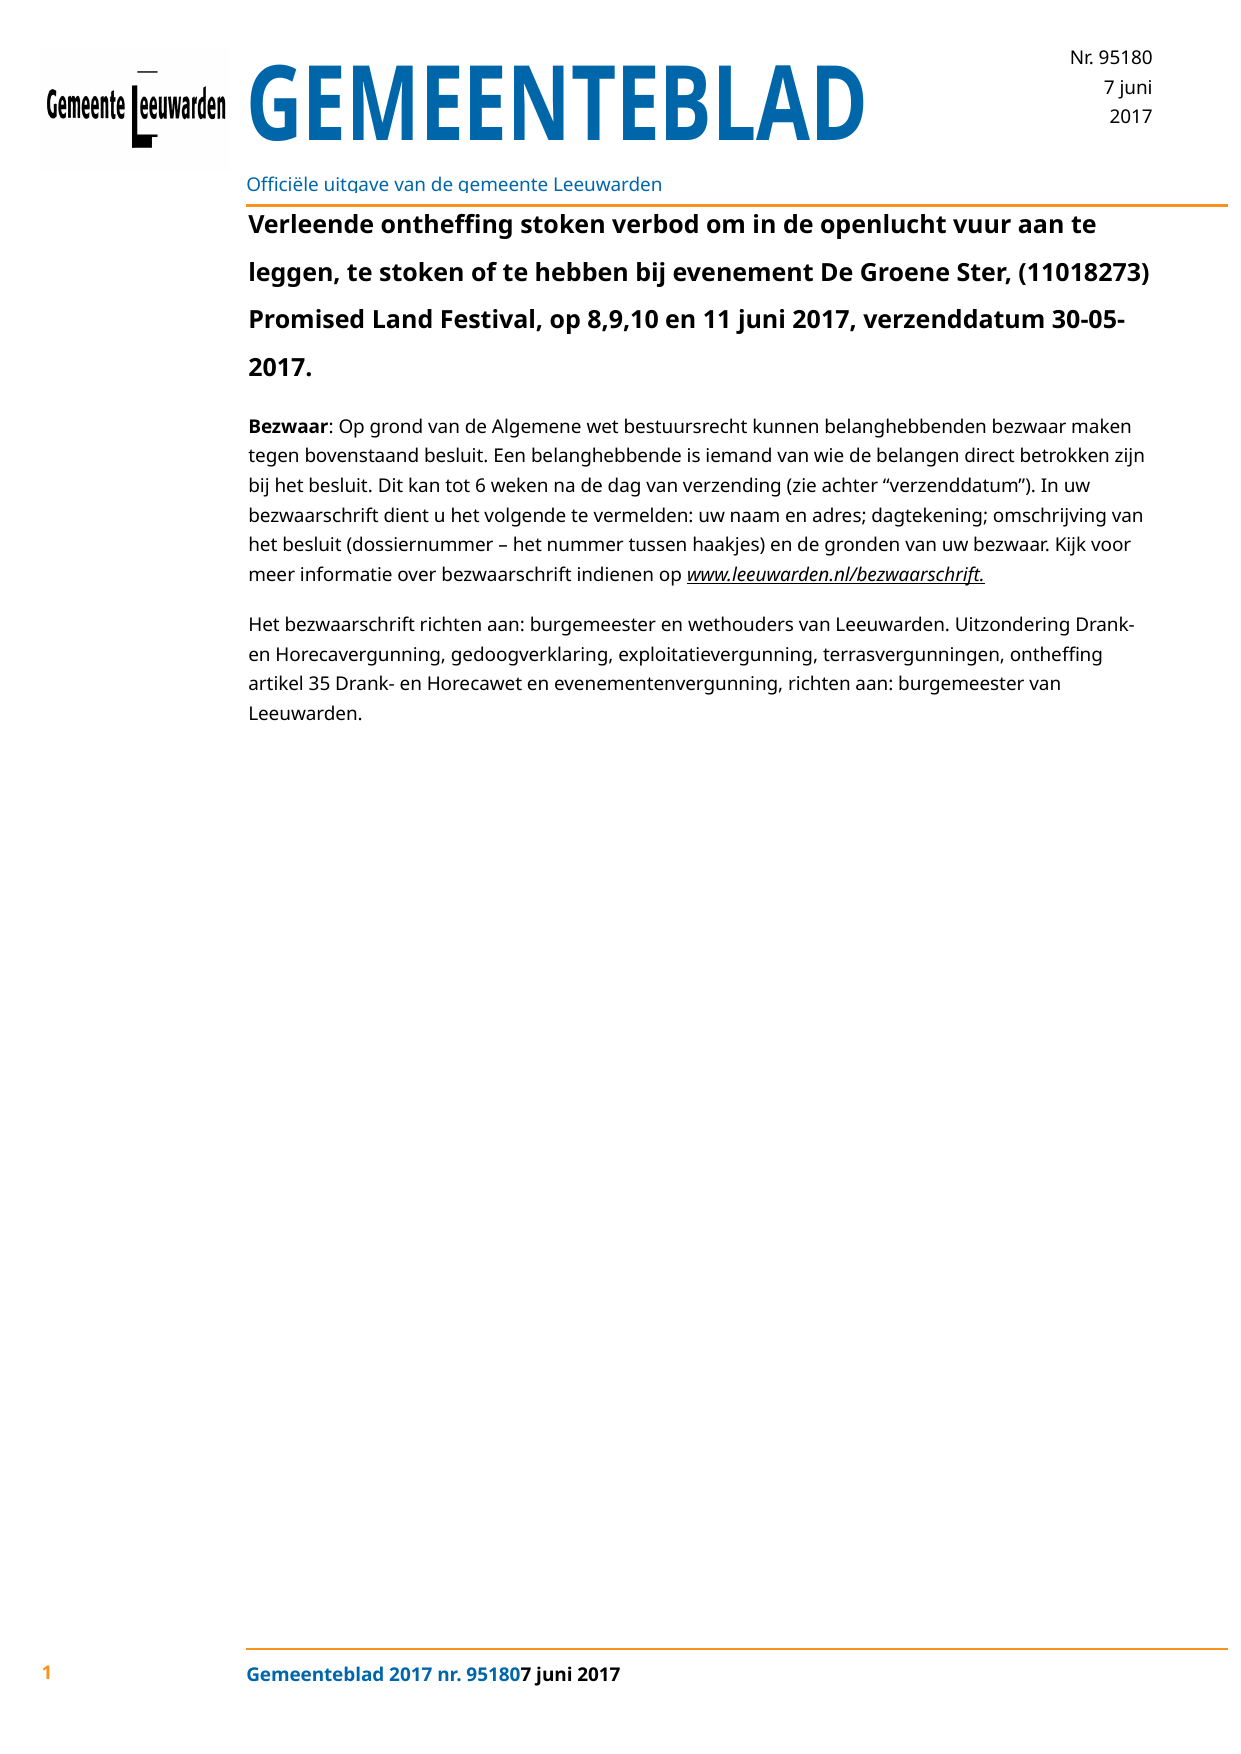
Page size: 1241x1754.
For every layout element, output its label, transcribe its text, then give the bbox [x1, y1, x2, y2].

picture [41, 47, 231, 172]
text Bezwaar: Op grond van de Algemene wet bestuursrecht kunnen belanghebbenden bezwaar maken tegen bovenstaand besluit. Een belanghebbende is iemand van wie de belangen direct betrokken zijn bij het besluit. Dit kan tot 6 weken na de dag van verzending (zie achter “verzenddatum”). In uw bezwaarschrift dient u het volgende te vermelden: uw naam en adres; dagtekening; omschrijving van het besluit (dossiernummer – het nummer tussen haakjes) en de gronden van uw bezwaar. Kijk voor meer informatie over bezwaarschrift indienen op www.leeuwarden.nl/bezwaarschrift. [248, 413, 1152, 587]
text Het bezwaarschrift richten aan: burgemeester en wethouders van Leeuwarden. Uitzondering Drank- en Horecavergunning, gedoogverklaring, exploitatievergunning, terrasvergunningen, ontheffing artikel 35 Drank- en Horecawet en evenementenvergunning, richten aan: burgemeester van Leeuwarden. [248, 611, 1152, 726]
text Verleende ontheffing stoken verbod om in de openlucht vuur aan te leggen, te stoken of te hebben bij evenement De Groene Ster, (11018273) Promised Land Festival, op 8,9,10 en 11 juni 2017, verzenddatum 30-05-2017. [248, 207, 1152, 384]
